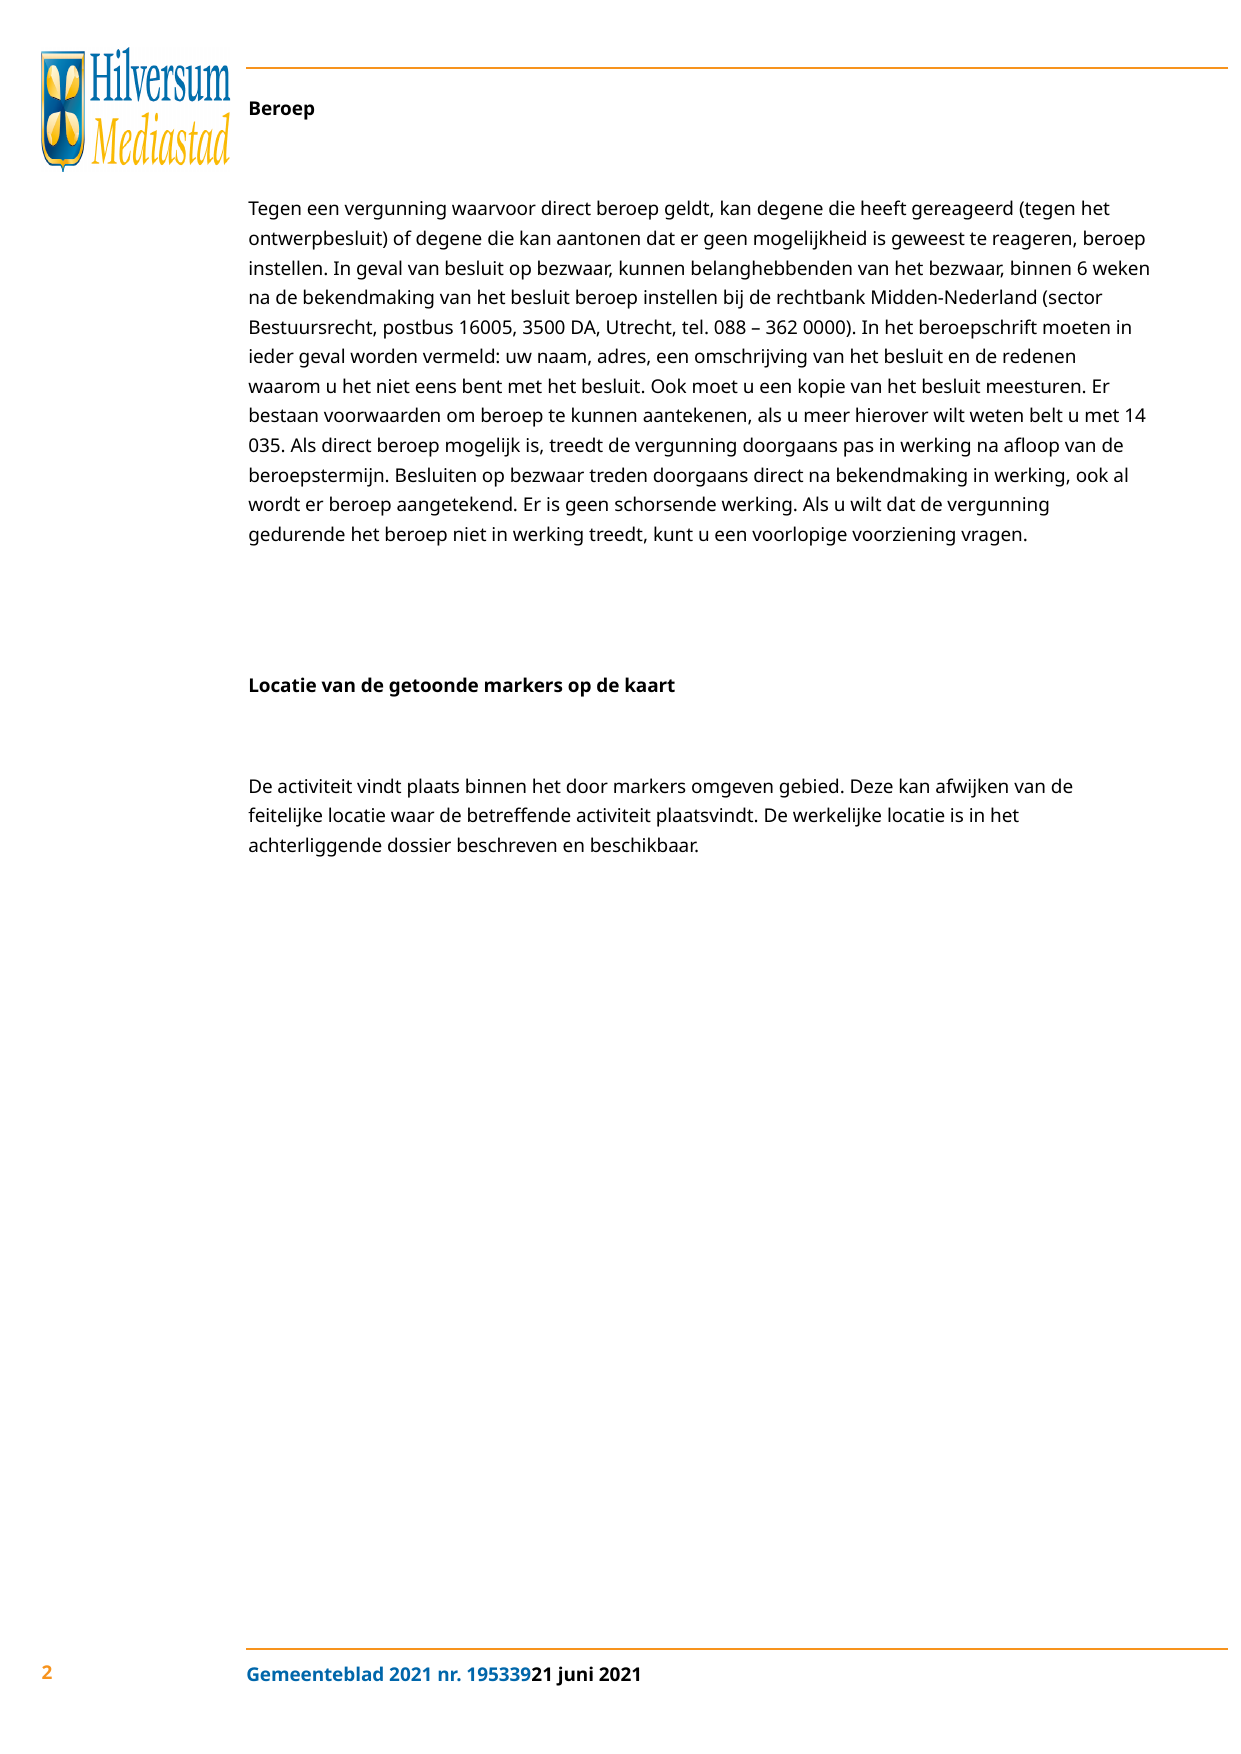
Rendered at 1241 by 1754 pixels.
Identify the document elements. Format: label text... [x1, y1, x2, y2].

text De activiteit vindt plaats binnen het door markers omgeven gebied. Deze kan afwijken van de feitelijke locatie waar de betreffende activiteit plaatsvindt. De werkelijke locatie is in het achterliggende dossier beschreven en beschikbaar. [248, 773, 1152, 858]
text Locatie van de getoonde markers op de kaart [248, 672, 1152, 698]
text Beroep [248, 95, 1152, 121]
text Tegen een vergunning waarvoor direct beroep geldt, kan degene die heeft gereageerd (tegen het ontwerpbesluit) of degene die kan aantonen dat er geen mogelijkheid is geweest te reageren, beroep instellen. In geval van besluit op bezwaar, kunnen belanghebbenden van het bezwaar, binnen 6 weken na de bekendmaking van het besluit beroep instellen bij de rechtbank Midden-Nederland (sector Bestuursrecht, postbus 16005, 3500 DA, Utrecht, tel. 088 – 362 0000). In het beroepschrift moeten in ieder geval worden vermeld: uw naam, adres, een omschrijving van het besluit en de redenen waarom u het niet eens bent met het besluit. Ook moet u een kopie van het besluit meesturen. Er bestaan voorwaarden om beroep te kunnen aantekenen, als u meer hierover wilt weten belt u met 14 035. Als direct beroep mogelijk is, treedt de vergunning doorgaans pas in werking na afloop van de beroepstermijn. Besluiten op bezwaar treden doorgaans direct na bekendmaking in werking, ook al wordt er beroep aangetekend. Er is geen schorsende werking. Als u wilt dat de vergunning gedurende het beroep niet in werking treedt, kunt u een voorlopige voorziening vragen. [248, 196, 1152, 547]
picture [41, 47, 231, 172]
